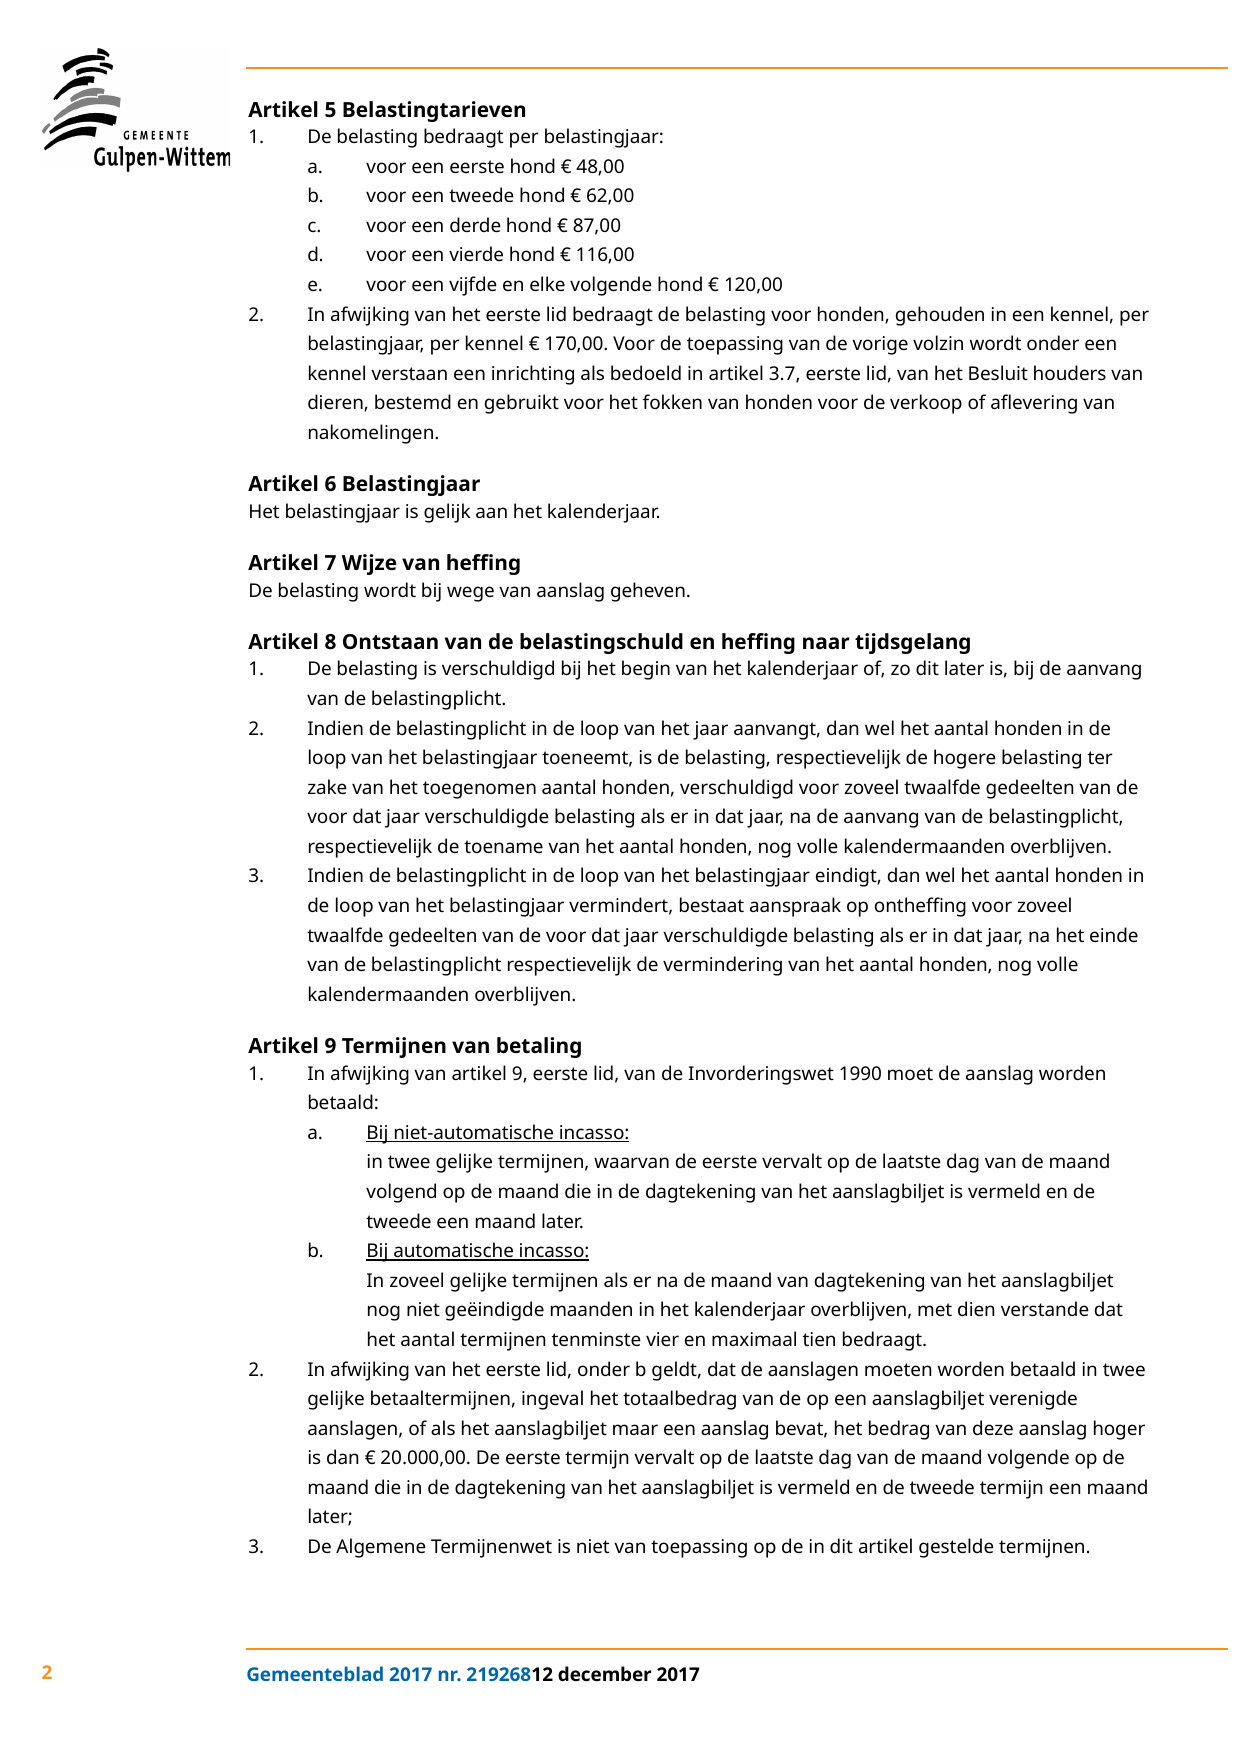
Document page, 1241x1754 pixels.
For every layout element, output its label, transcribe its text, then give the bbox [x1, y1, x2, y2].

list Bij automatische incasso: [307, 1237, 1152, 1263]
text Artikel 8 Ontstaan van de belastingschuld en heffing naar tijdsgelang [248, 627, 1152, 656]
list voor een eerste hond € 48,00 [307, 153, 1152, 178]
list In afwijking van het eerste lid bedraagt de belasting voor honden, gehouden in een kennel, per belastingjaar, per kennel € 170,00. Voor de toepassing van de vorige volzin wordt onder een kennel verstaan een inrichting als bedoeld in artikel 3.7, eerste lid, van het Besluit houders van dieren, bestemd en gebruikt voor het fokken van honden voor de verkoop of aflevering van nakomelingen. [248, 301, 1152, 445]
list De belasting is verschuldigd bij het begin van het kalenderjaar of, zo dit later is, bij de aanvang van de belastingplicht. [248, 656, 1152, 711]
text Het belastingjaar is gelijk aan het kalenderjaar. [248, 498, 1152, 524]
list Bij niet-automatische incasso: [307, 1119, 1152, 1145]
text Artikel 5 Belastingtarieven [248, 95, 1152, 123]
text De belasting wordt bij wege van aanslag geheven. [248, 577, 1152, 602]
list voor een vierde hond € 116,00 [307, 242, 1152, 267]
text Artikel 7 Wijze van heffing [248, 548, 1152, 577]
list In afwijking van het eerste lid, onder b geldt, dat de aanslagen moeten worden betaald in twee gelijke betaaltermijnen, ingeval het totaalbedrag van de op een aanslagbiljet verenigde aanslagen, of als het aanslagbiljet maar een aanslag bevat, het bedrag van deze aanslag hoger is dan € 20.000,00. De eerste termijn vervalt op de laatste dag van de maand volgende op de maand die in de dagtekening van het aanslagbiljet is vermeld en de tweede termijn een maand later; [248, 1356, 1152, 1529]
list In zoveel gelijke termijnen als er na de maand van dagtekening van het aanslagbiljet nog niet geëindigde maanden in het kalenderjaar overblijven, met dien verstande dat het aantal termijnen tenminste vier en maximaal tien bedraagt. [307, 1267, 1152, 1352]
list In afwijking van artikel 9, eerste lid, van de Invorderingswet 1990 moet de aanslag worden betaald: [248, 1060, 1152, 1115]
list Indien de belastingplicht in de loop van het jaar aanvangt, dan wel het aantal honden in de loop van het belastingjaar toeneemt, is de belasting, respectievelijk de hogere belasting ter zake van het toegenomen aantal honden, verschuldigd voor zoveel twaalfde gedeelten van de voor dat jaar verschuldigde belasting als er in dat jaar, na de aanvang van de belastingplicht, respectievelijk de toename van het aantal honden, nog volle kalendermaanden overblijven. [248, 715, 1152, 859]
text Artikel 9 Termijnen van betaling [248, 1031, 1152, 1060]
list voor een derde hond € 87,00 [307, 212, 1152, 238]
picture [41, 47, 231, 172]
list De belasting bedraagt per belastingjaar: [248, 123, 1152, 149]
list De Algemene Termijnenwet is niet van toepassing op de in dit artikel gestelde termijnen. [248, 1533, 1152, 1559]
list in twee gelijke termijnen, waarvan de eerste vervalt op de laatste dag van de maand volgend op de maand die in de dagtekening van het aanslagbiljet is vermeld en de tweede een maand later. [307, 1149, 1152, 1233]
list voor een vijfde en elke volgende hond € 120,00 [307, 271, 1152, 297]
text Artikel 6 Belastingjaar [248, 469, 1152, 498]
list voor een tweede hond € 62,00 [307, 182, 1152, 208]
list Indien de belastingplicht in de loop van het belastingjaar eindigt, dan wel het aantal honden in de loop van het belastingjaar vermindert, bestaat aanspraak op ontheffing voor zoveel twaalfde gedeelten van de voor dat jaar verschuldigde belasting als er in dat jaar, na het einde van de belastingplicht respectievelijk de vermindering van het aantal honden, nog volle kalendermaanden overblijven. [248, 863, 1152, 1007]
